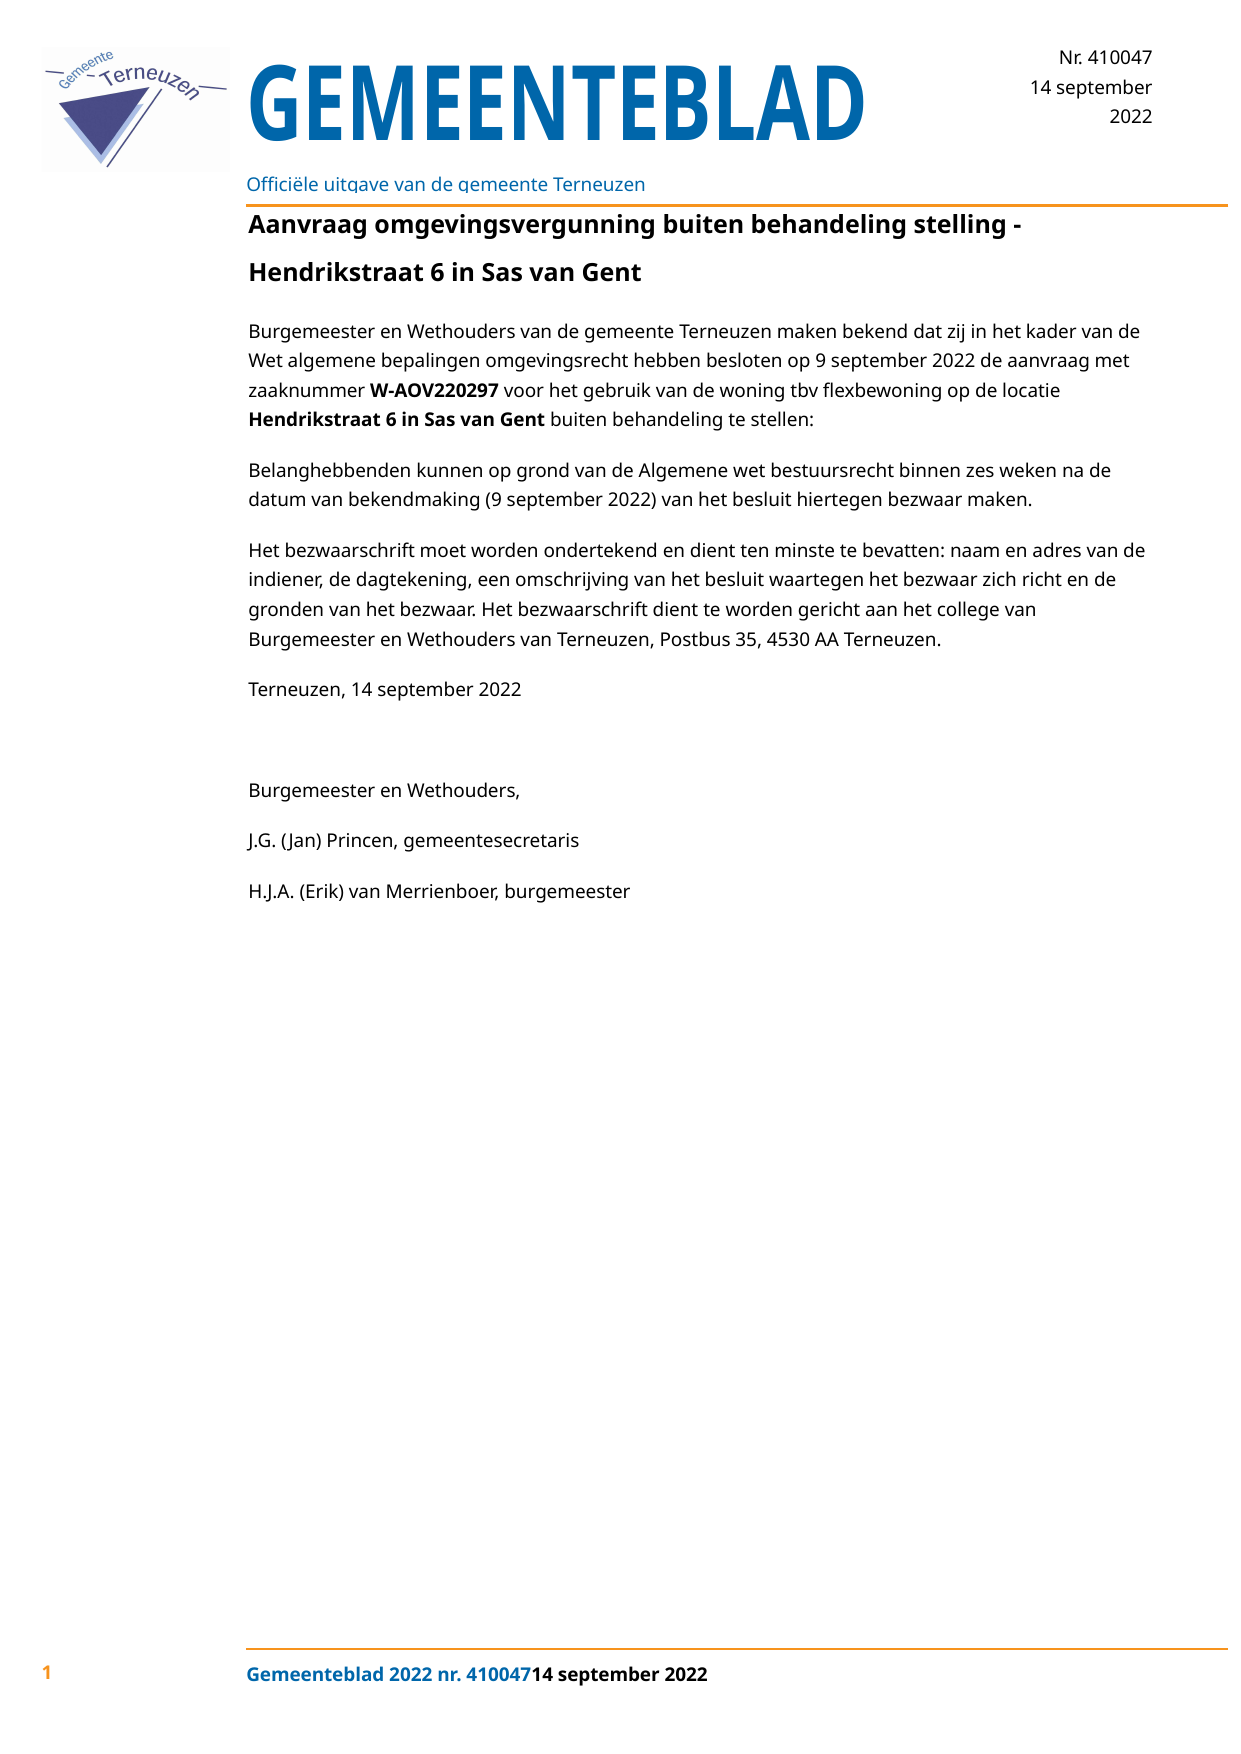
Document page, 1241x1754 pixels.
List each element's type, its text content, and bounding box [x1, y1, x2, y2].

text Burgemeester en Wethouders, [248, 777, 1152, 803]
text Terneuzen, 14 september 2022 [248, 676, 1152, 702]
picture [41, 47, 231, 172]
text H.J.A. (Erik) van Merrienboer, burgemeester [248, 878, 1152, 904]
text Aanvraag omgevingsvergunning buiten behandeling stelling - Hendrikstraat 6 in Sas van Gent [248, 207, 1152, 288]
text Het bezwaarschrift moet worden ondertekend en dient ten minste te bevatten: naam en adres van de indiener, de dagtekening, een omschrijving van het besluit waartegen het bezwaar zich richt en de gronden van het bezwaar. Het bezwaarschrift dient te worden gericht aan het college van Burgemeester en Wethouders van Terneuzen, Postbus 35, 4530 AA Terneuzen. [248, 537, 1152, 652]
text Burgemeester en Wethouders van de gemeente Terneuzen maken bekend dat zij in het kader van de Wet algemene bepalingen omgevingsrecht hebben besloten op 9 september 2022 de aanvraag met zaaknummer W-AOV220297 voor het gebruik van de woning tbv flexbewoning op de locatie Hendrikstraat 6 in Sas van Gent buiten behandeling te stellen: [248, 318, 1152, 432]
text Belanghebbenden kunnen op grond van de Algemene wet bestuursrecht binnen zes weken na de datum van bekendmaking (9 september 2022) van het besluit hiertegen bezwaar maken. [248, 457, 1152, 512]
text J.G. (Jan) Princen, gemeentesecretaris [248, 827, 1152, 853]
